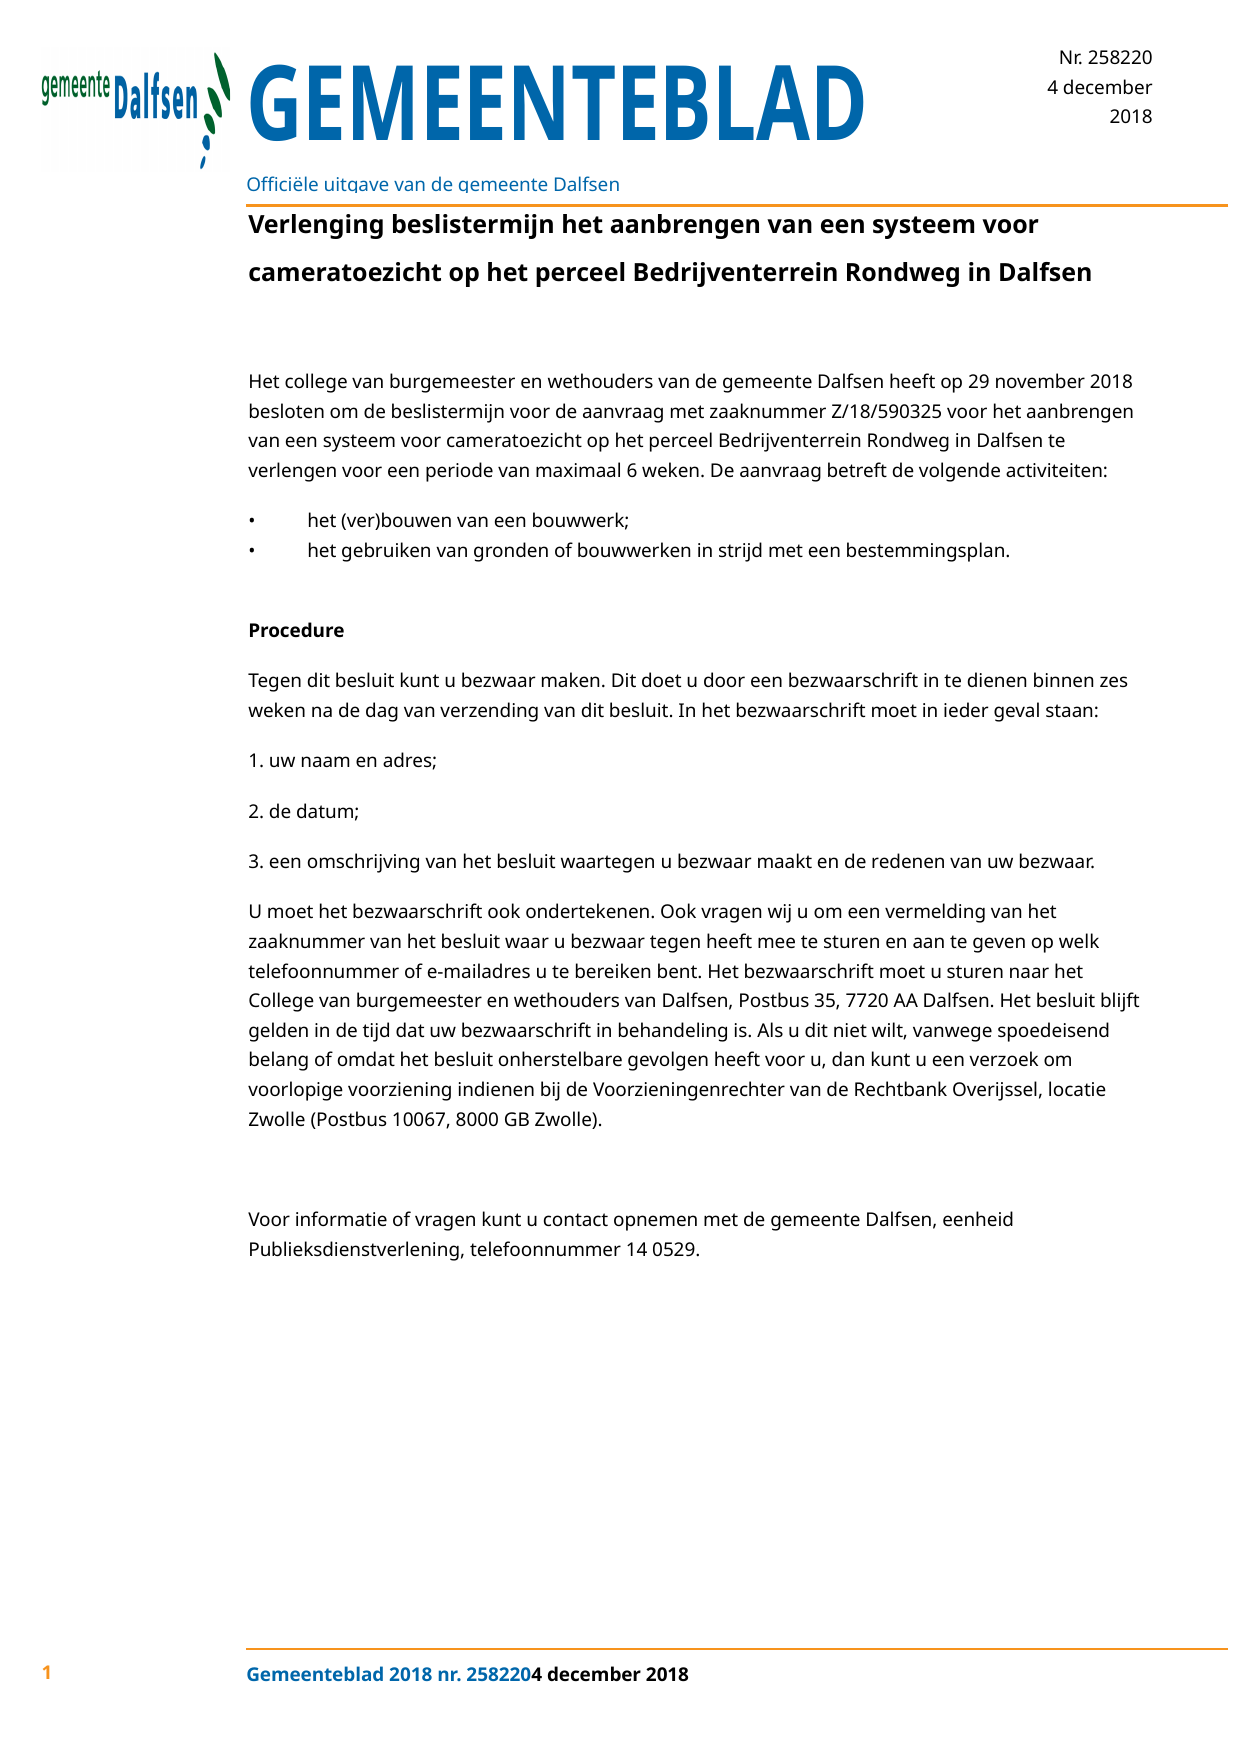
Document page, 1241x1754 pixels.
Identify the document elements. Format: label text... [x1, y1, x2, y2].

picture [41, 47, 231, 172]
list het gebruiken van gronden of bouwwerken in strijd met een bestemmingsplan. [248, 537, 1152, 563]
text 1. uw naam en adres; [248, 747, 1152, 773]
text 2. de datum; [248, 798, 1152, 824]
text U moet het bezwaarschrift ook ondertekenen. Ook vragen wij u om een vermelding van het zaaknummer van het besluit waar u bezwaar tegen heeft mee te sturen en aan te geven op welk telefoonnummer of e-mailadres u te bereiken bent. Het bezwaarschrift moet u sturen naar het College van burgemeester en wethouders van Dalfsen, Postbus 35, 7720 AA Dalfsen. Het besluit blijft gelden in de tijd dat uw bezwaarschrift in behandeling is. Als u dit niet wilt, vanwege spoedeisend belang of omdat het besluit onherstelbare gevolgen heeft voor u, dan kunt u een verzoek om voorlopige voorziening indienen bij de Voorzieningenrechter van de Rechtbank Overijssel, locatie Zwolle (Postbus 10067, 8000 GB Zwolle). [248, 899, 1152, 1132]
text 3. een omschrijving van het besluit waartegen u bezwaar maakt en de redenen van uw bezwaar. [248, 848, 1152, 874]
text Het college van burgemeester en wethouders van de gemeente Dalfsen heeft op 29 november 2018 besloten om de beslistermijn voor de aanvraag met zaaknummer Z/18/590325 voor het aanbrengen van een systeem voor cameratoezicht op het perceel Bedrijventerrein Rondweg in Dalfsen te verlengen voor een periode van maximaal 6 weken. De aanvraag betreft de volgende activiteiten: [248, 368, 1152, 483]
text Voor informatie of vragen kunt u contact opnemen met de gemeente Dalfsen, eenheid Publieksdienstverlening, telefoonnummer 14 0529. [248, 1207, 1152, 1262]
text Procedure [248, 617, 1152, 643]
text Tegen dit besluit kunt u bezwaar maken. Dit doet u door een bezwaarschrift in te dienen binnen zes weken na de dag van verzending van dit besluit. In het bezwaarschrift moet in ieder geval staan: [248, 667, 1152, 723]
list het (ver)bouwen van een bouwwerk; [248, 507, 1152, 533]
text Verlenging beslistermijn het aanbrengen van een systeem voor cameratoezicht op het perceel Bedrijventerrein Rondweg in Dalfsen [248, 207, 1152, 288]
